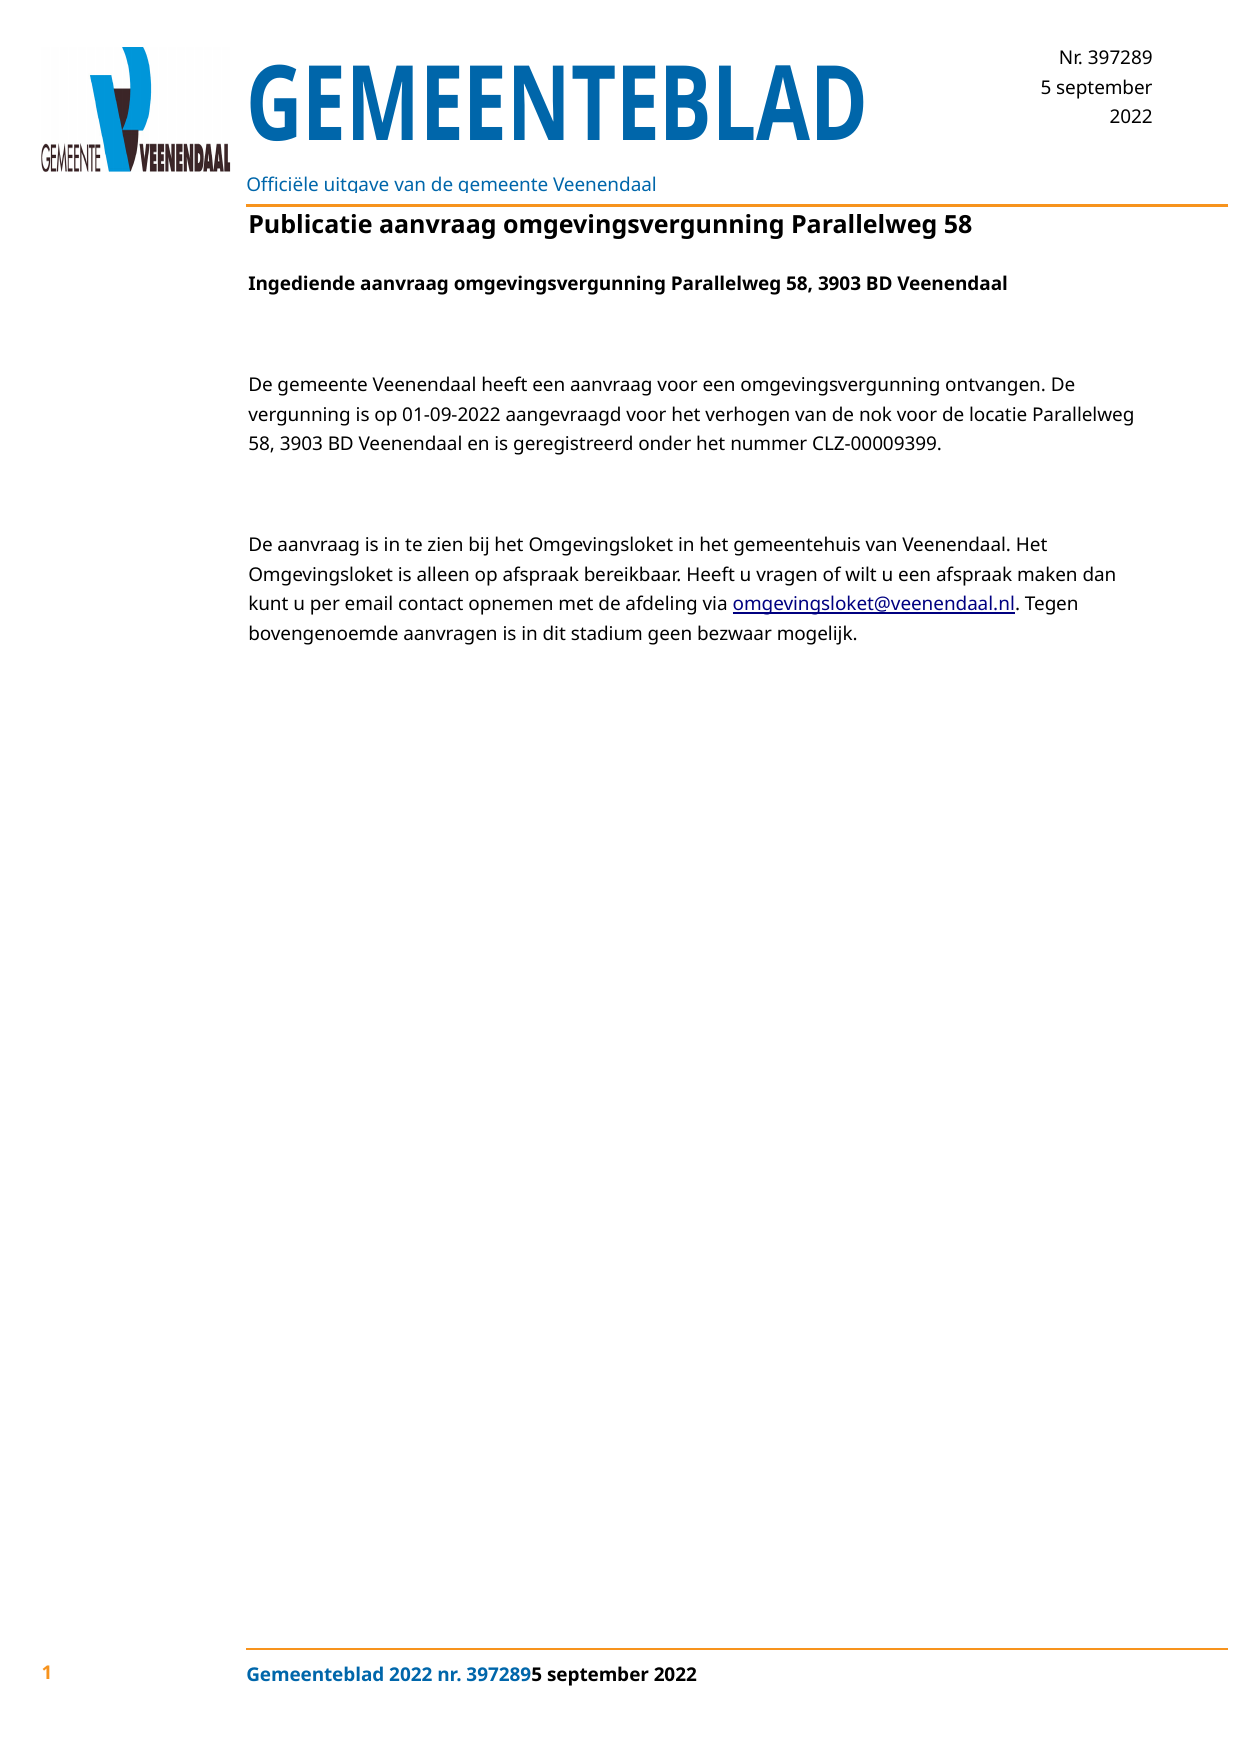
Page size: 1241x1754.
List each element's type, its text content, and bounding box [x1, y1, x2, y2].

text Publicatie aanvraag omgevingsvergunning Parallelweg 58 [248, 207, 1152, 241]
picture [41, 47, 130, 172]
picture [123, 47, 231, 172]
text Ingediende aanvraag omgevingsvergunning Parallelweg 58, 3903 BD Veenendaal [248, 270, 1152, 296]
text De gemeente Veenendaal heeft een aanvraag voor een omgevingsvergunning ontvangen. De vergunning is op 01-09-2022 aangevraagd voor het verhogen van de nok voor de locatie Parallelweg 58, 3903 BD Veenendaal en is geregistreerd onder het nummer CLZ-00009399. [248, 371, 1152, 456]
text De aanvraag is in te zien bij het Omgevingsloket in het gemeentehuis van Veenendaal. Het Omgevingsloket is alleen op afspraak bereikbaar. Heeft u vragen of wilt u een afspraak maken dan kunt u per email contact opnemen met de afdeling via omgevingsloket@veenendaal.nl. Tegen bovengenoemde aanvragen is in dit stadium geen bezwaar mogelijk. [248, 531, 1152, 646]
